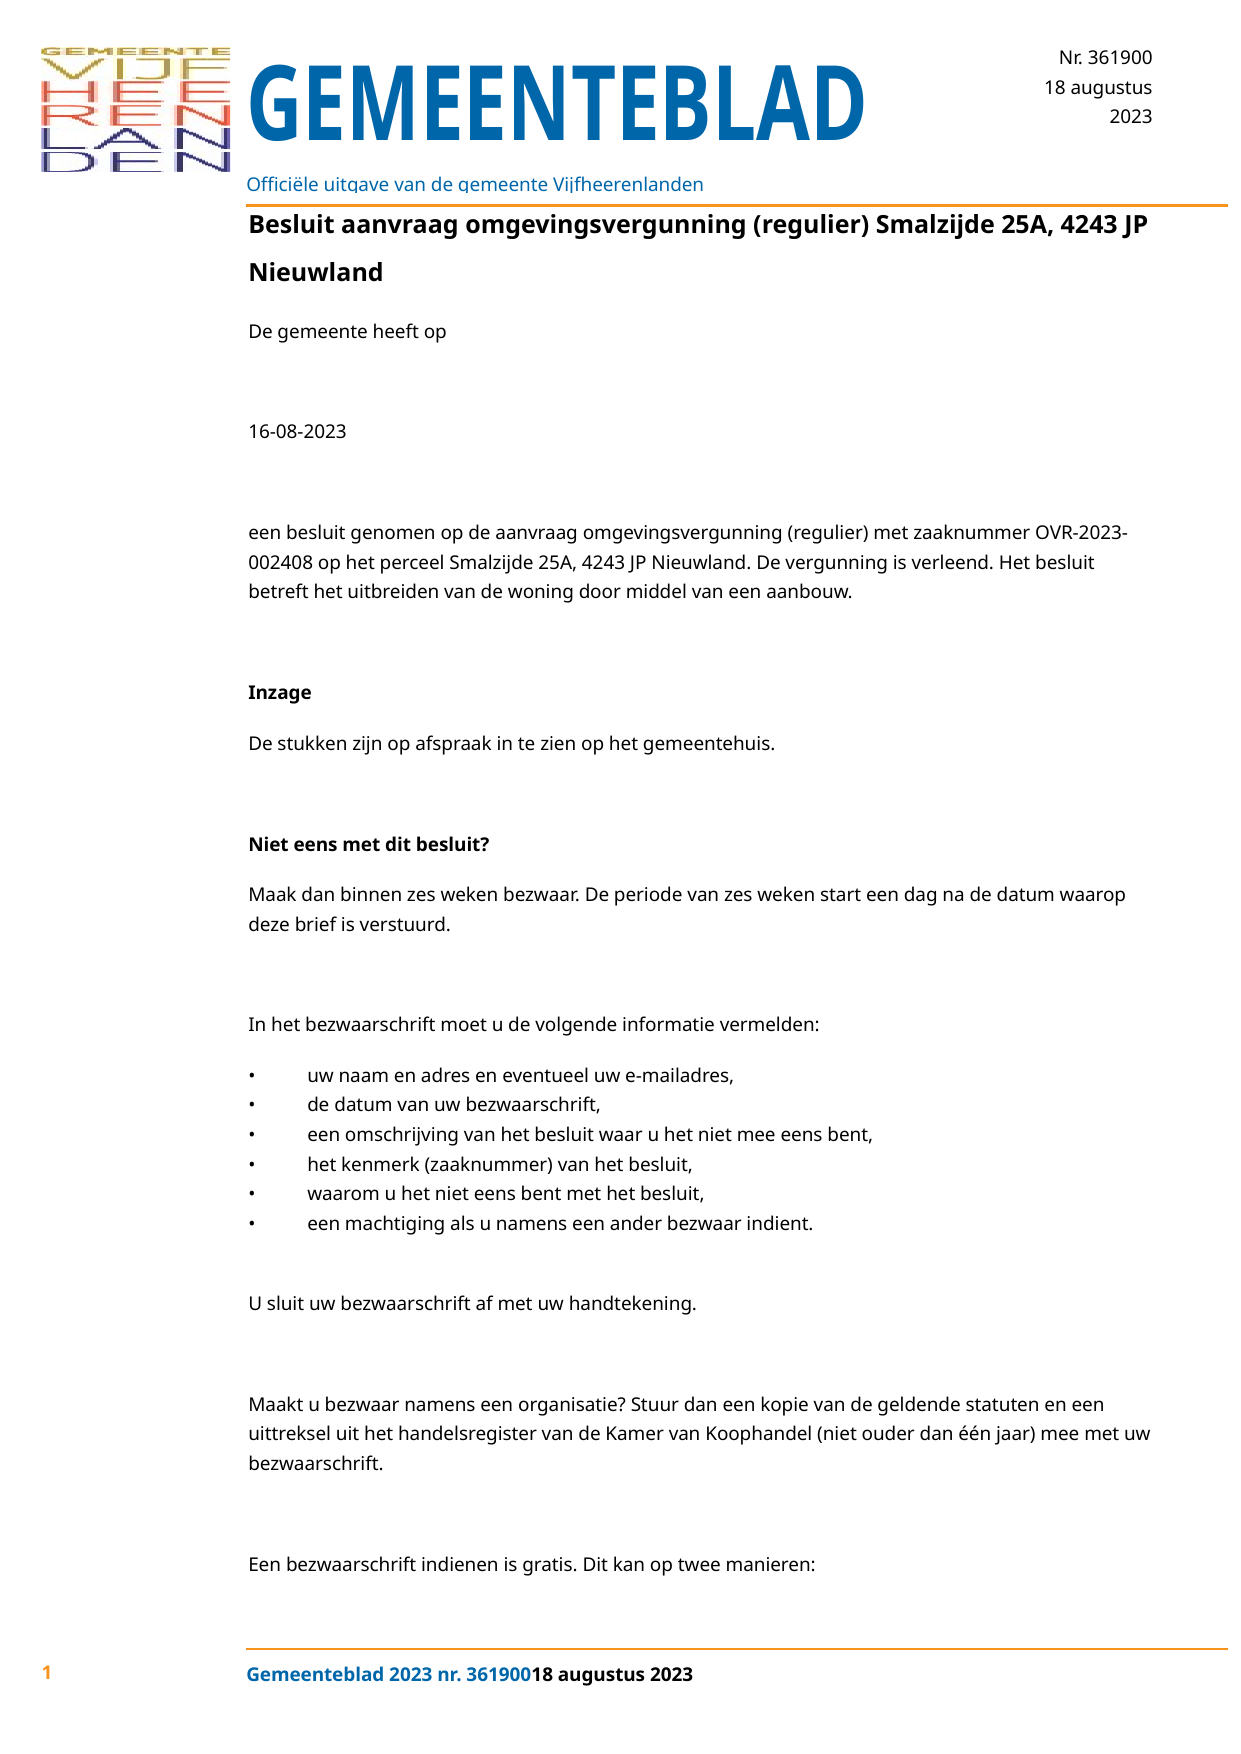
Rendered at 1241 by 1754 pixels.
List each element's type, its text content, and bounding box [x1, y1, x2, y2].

list de datum van uw bezwaarschrift, [248, 1092, 1152, 1117]
text Besluit aanvraag omgevingsvergunning (regulier) Smalzijde 25A, 4243 JP Nieuwland [248, 207, 1152, 288]
text 16-08-2023 [248, 419, 1152, 444]
list een machtiging als u namens een ander bezwaar indient. [248, 1210, 1152, 1236]
text U sluit uw bezwaarschrift af met uw handtekening. [248, 1290, 1152, 1316]
text Niet eens met dit besluit? [248, 831, 1152, 857]
text een besluit genomen op de aanvraag omgevingsvergunning (regulier) met zaaknummer OVR-2023-002408 op het perceel Smalzijde 25A, 4243 JP Nieuwland. De vergunning is verleend. Het besluit betreft het uitbreiden van de woning door middel van een aanbouw. [248, 519, 1152, 604]
text Inzage [248, 679, 1152, 705]
list uw naam en adres en eventueel uw e-mailadres, [248, 1062, 1152, 1088]
list een omschrijving van het besluit waar u het niet mee eens bent, [248, 1121, 1152, 1147]
list waarom u het niet eens bent met het besluit, [248, 1180, 1152, 1206]
text In het bezwaarschrift moet u de volgende informatie vermelden: [248, 1012, 1152, 1037]
text Maakt u bezwaar namens een organisatie? Stuur dan een kopie van de geldende statuten en een uittreksel uit het handelsregister van de Kamer van Koophandel (niet ouder dan één jaar) mee met uw bezwaarschrift. [248, 1391, 1152, 1476]
text Een bezwaarschrift indienen is gratis. Dit kan op twee manieren: [248, 1551, 1152, 1577]
picture [41, 47, 231, 172]
list het kenmerk (zaaknummer) van het besluit, [248, 1151, 1152, 1177]
text De gemeente heeft op [248, 318, 1152, 344]
text De stukken zijn op afspraak in te zien op het gemeentehuis. [248, 730, 1152, 756]
text Maak dan binnen zes weken bezwaar. De periode van zes weken start een dag na de datum waarop deze brief is verstuurd. [248, 881, 1152, 937]
